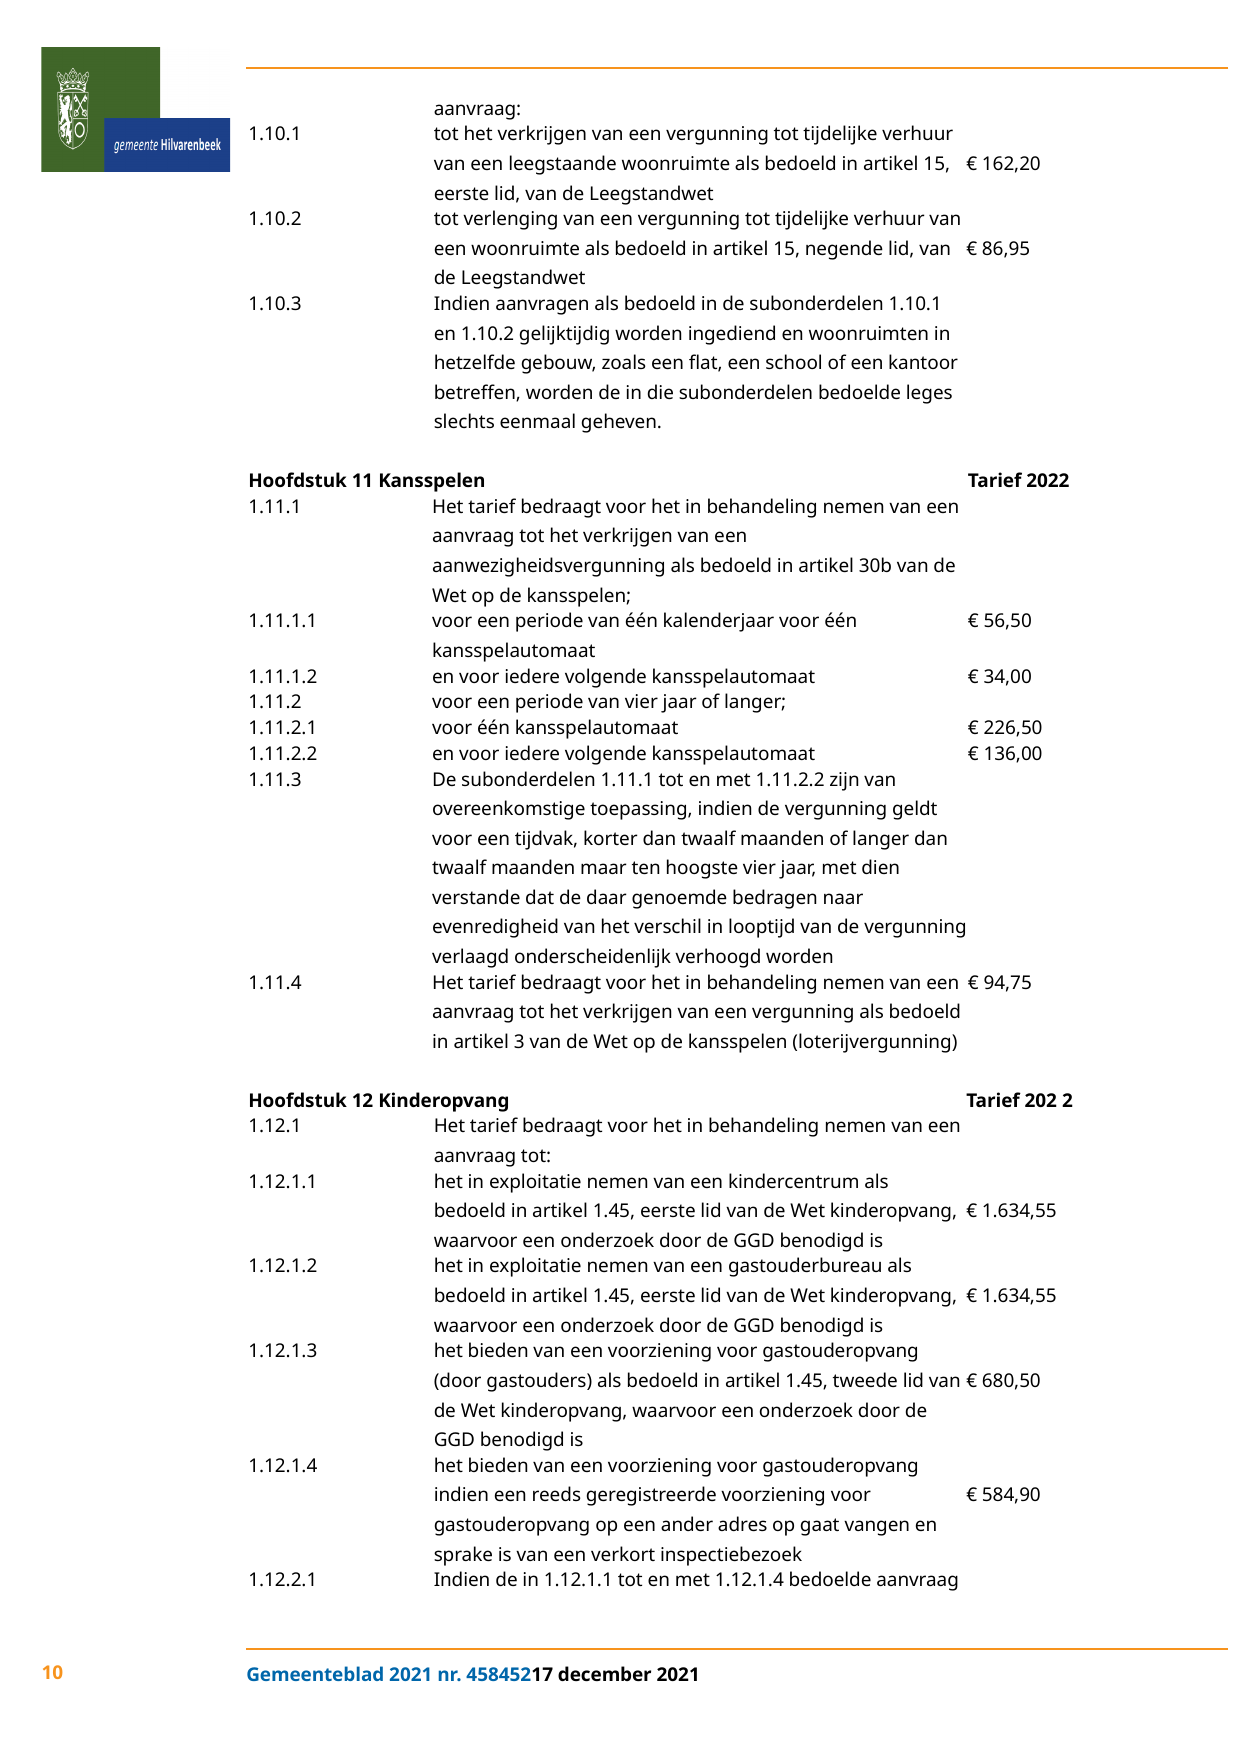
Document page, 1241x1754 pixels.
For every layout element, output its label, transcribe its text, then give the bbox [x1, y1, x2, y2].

table_cell € 56,50 [968, 608, 1152, 663]
table_cell € 1.634,55 [966, 1253, 1152, 1338]
table_cell € 34,00 [968, 663, 1152, 688]
table_cell en voor iedere volgende kansspelautomaat [432, 663, 968, 688]
table_cell Indien aanvragen als bedoeld in de subonderdelen 1.10.1 en 1.10.2 gelijktijdig worden ingediend en woonruimten in hetzelfde gebouw, zoals een flat, een school of een kantoor betreffen, worden de in die subonderdelen bedoelde leges slechts eenmaal geheven. [434, 290, 966, 434]
table_cell [966, 95, 1152, 121]
table_cell € 1.634,55 [966, 1168, 1152, 1253]
table_cell 1.12.1.1 [248, 1168, 433, 1253]
table_cell De subonderdelen 1.11.1 tot en met 1.11.2.2 zijn van overeenkomstige toepassing, indien de vergunning geldt voor een tijdvak, korter dan twaalf maanden of langer dan twaalf maanden maar ten hoogste vier jaar, met dien verstande dat de daar genoemde bedragen naar evenredigheid van het verschil in looptijd van de vergunning verlaagd onderscheidenlijk verhoogd worden [432, 766, 968, 969]
table_cell voor een periode van vier jaar of langer; [432, 689, 968, 714]
table_cell [966, 290, 1152, 434]
table_cell Indien de in 1.12.1.1 tot en met 1.12.1.4 bedoelde aanvraag [434, 1567, 966, 1592]
table_cell Het tarief bedraagt voor het in behandeling nemen van een aanvraag tot: [434, 1113, 966, 1168]
table_cell € 86,95 [966, 205, 1152, 290]
table_cell 1.12.1 [248, 1113, 433, 1168]
table_cell en voor iedere volgende kansspelautomaat [432, 740, 968, 766]
table_cell het in exploitatie nemen van een kindercentrum als bedoeld in artikel 1.45, eerste lid van de Wet kinderopvang, waarvoor een onderzoek door de GGD benodigd is [434, 1168, 966, 1253]
table_cell [968, 493, 1152, 607]
table_cell 1.11.4 [248, 969, 432, 1054]
table_cell het bieden van een voorziening voor gastouderopvang indien een reeds geregistreerde voorziening voor gastouderopvang op een ander adres op gaat vangen en sprake is van een verkort inspectiebezoek [434, 1452, 966, 1567]
table_cell € 162,20 [966, 121, 1152, 205]
table_cell 1.11.3 [248, 766, 432, 969]
table_cell tot verlenging van een vergunning tot tijdelijke verhuur van een woonruimte als bedoeld in artikel 15, negende lid, van de Leegstandwet [434, 205, 966, 290]
table_cell 1.10.3 [248, 290, 433, 434]
table_cell 1.12.2.1 [248, 1567, 433, 1592]
table_header Hoofdstuk 12 Kinderopvang [248, 1087, 966, 1112]
table_cell het bieden van een voorziening voor gastouderopvang (door gastouders) als bedoeld in artikel 1.45, tweede lid van de Wet kinderopvang, waarvoor een onderzoek door de GGD benodigd is [434, 1338, 966, 1452]
table_cell € 680,50 [966, 1338, 1152, 1452]
table_cell 1.11.1.2 [248, 663, 432, 688]
table_cell 1.11.2.2 [248, 740, 432, 766]
table_cell [966, 1567, 1152, 1592]
table_cell voor één kansspelautomaat [432, 714, 968, 740]
table_cell aanvraag: [434, 95, 966, 121]
table_cell het in exploitatie nemen van een gastouderbureau als bedoeld in artikel 1.45, eerste lid van de Wet kinderopvang, waarvoor een onderzoek door de GGD benodigd is [434, 1253, 966, 1338]
table_cell 1.11.2 [248, 689, 432, 714]
table_cell 1.11.1 [248, 493, 432, 607]
table_cell 1.12.1.4 [248, 1452, 433, 1567]
table_header Tarief 2022 [968, 467, 1152, 493]
table_cell 1.11.2.1 [248, 714, 432, 740]
table_cell 1.10.1 [248, 121, 433, 205]
table_cell € 94,75 [968, 969, 1152, 1054]
table_cell € 226,50 [968, 714, 1152, 740]
table_cell Het tarief bedraagt voor het in behandeling nemen van een aanvraag tot het verkrijgen van een aanwezigheidsvergunning als bedoeld in artikel 30b van de Wet op de kansspelen; [432, 493, 968, 607]
table_cell [968, 766, 1152, 969]
table_cell € 136,00 [968, 740, 1152, 766]
table_cell [248, 95, 433, 121]
table_header Hoofdstuk 11 Kansspelen [248, 467, 968, 493]
table_cell [966, 1113, 1152, 1168]
picture [41, 47, 231, 172]
table_cell 1.12.1.2 [248, 1253, 433, 1338]
table_cell voor een periode van één kalenderjaar voor één kansspelautomaat [432, 608, 968, 663]
table_cell 1.12.1.3 [248, 1338, 433, 1452]
table_cell Het tarief bedraagt voor het in behandeling nemen van een aanvraag tot het verkrijgen van een vergunning als bedoeld in artikel 3 van de Wet op de kansspelen (loterijvergunning) [432, 969, 968, 1054]
table_cell [968, 689, 1152, 714]
table_cell € 584,90 [966, 1452, 1152, 1567]
table_cell 1.10.2 [248, 205, 433, 290]
table_header Tarief 202 2 [966, 1087, 1152, 1112]
table_cell tot het verkrijgen van een vergunning tot tijdelijke verhuur van een leegstaande woonruimte als bedoeld in artikel 15, eerste lid, van de Leegstandwet [434, 121, 966, 205]
table_cell 1.11.1.1 [248, 608, 432, 663]
